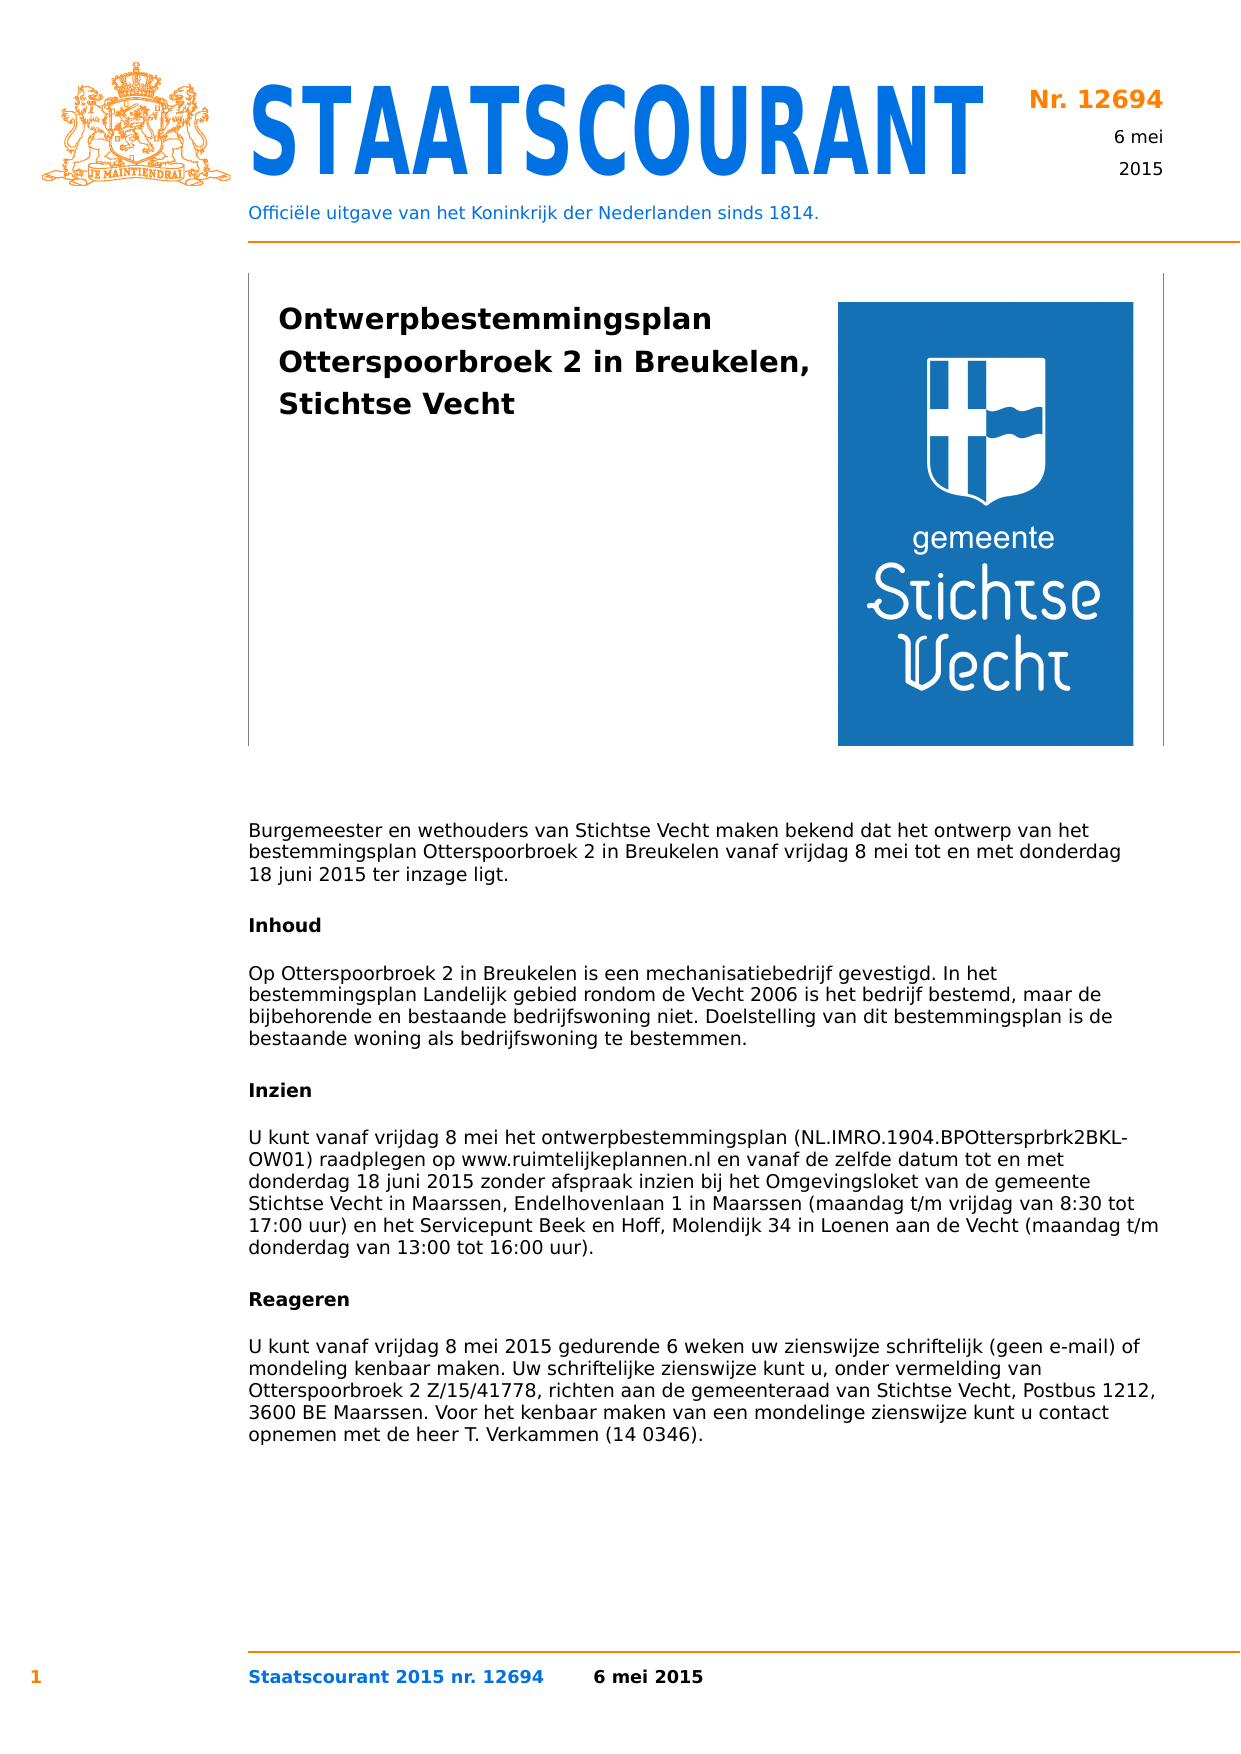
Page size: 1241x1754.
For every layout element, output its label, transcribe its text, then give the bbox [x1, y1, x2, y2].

table_header [25, 62, 248, 241]
picture [838, 302, 1134, 746]
table_cell Officiële uitgave van het Koninkrijk der Nederlanden sinds 1814. [248, 203, 1240, 241]
subtitle Inhoud [248, 915, 1163, 937]
table_header STAATSCOURANT [248, 62, 998, 203]
text U kunt vanaf vrijdag 8 mei 2015 gedurende 6 weken uw zienswijze schriftelijk (geen e-mail) of mondeling kenbaar maken. Uw schriftelijke zienswijze kunt u, onder vermelding van Otterspoorbroek 2 Z/15/41778, richten aan de gemeenteraad van Stichtse Vecht, Postbus 1212, 3600 BE Maarssen. Voor het kenbaar maken van een mondelinge zienswijze kunt u contact opnemen met de heer T. Verkammen (14 0346). [248, 1336, 1163, 1446]
subtitle Ontwerpbestemmingsplan Otterspoorbroek 2 in Breukelen, Stichtse Vecht [249, 273, 1163, 746]
text Burgemeester en wethouders van Stichtse Vecht maken bekend dat het ontwerp van het bestemmingsplan Otterspoorbroek 2 in Breukelen vanaf vrijdag 8 mei tot en met donderdag 18 juni 2015 ter inzage ligt. [248, 819, 1163, 885]
table_cell 6 mei [998, 121, 1240, 153]
subtitle Inzien [248, 1080, 1163, 1102]
table_header Nr. 12694 [998, 62, 1240, 121]
text Op Otterspoorbroek 2 in Breukelen is een mechanisatiebedrijf gevestigd. In het bestemmingsplan Landelijk gebied rondom de Vecht 2006 is het bedrijf bestemd, maar de bijbehorende en bestaande bedrijfswoning niet. Doelstelling van dit bestemmingsplan is de bestaande woning als bedrijfswoning te bestemmen. [248, 962, 1163, 1050]
table_cell 2015 [998, 153, 1240, 203]
subtitle Reageren [248, 1289, 1163, 1311]
picture [41, 62, 231, 186]
text U kunt vanaf vrijdag 8 mei het ontwerpbestemmingsplan (NL.IMRO.1904.BPOttersprbrk2BKL-OW01) raadplegen op www.ruimtelijkeplannen.nl en vanaf de zelfde datum tot en met donderdag 18 juni 2015 zonder afspraak inzien bij het Omgevingsloket van de gemeente Stichtse Vecht in Maarssen, Endelhovenlaan 1 in Maarssen (maandag t/m vrijdag van 8:30 tot 17:00 uur) en het Servicepunt Beek en Hoff, Molendijk 34 in Loenen aan de Vecht (maandag t/m donderdag van 13:00 tot 16:00 uur). [248, 1127, 1163, 1259]
